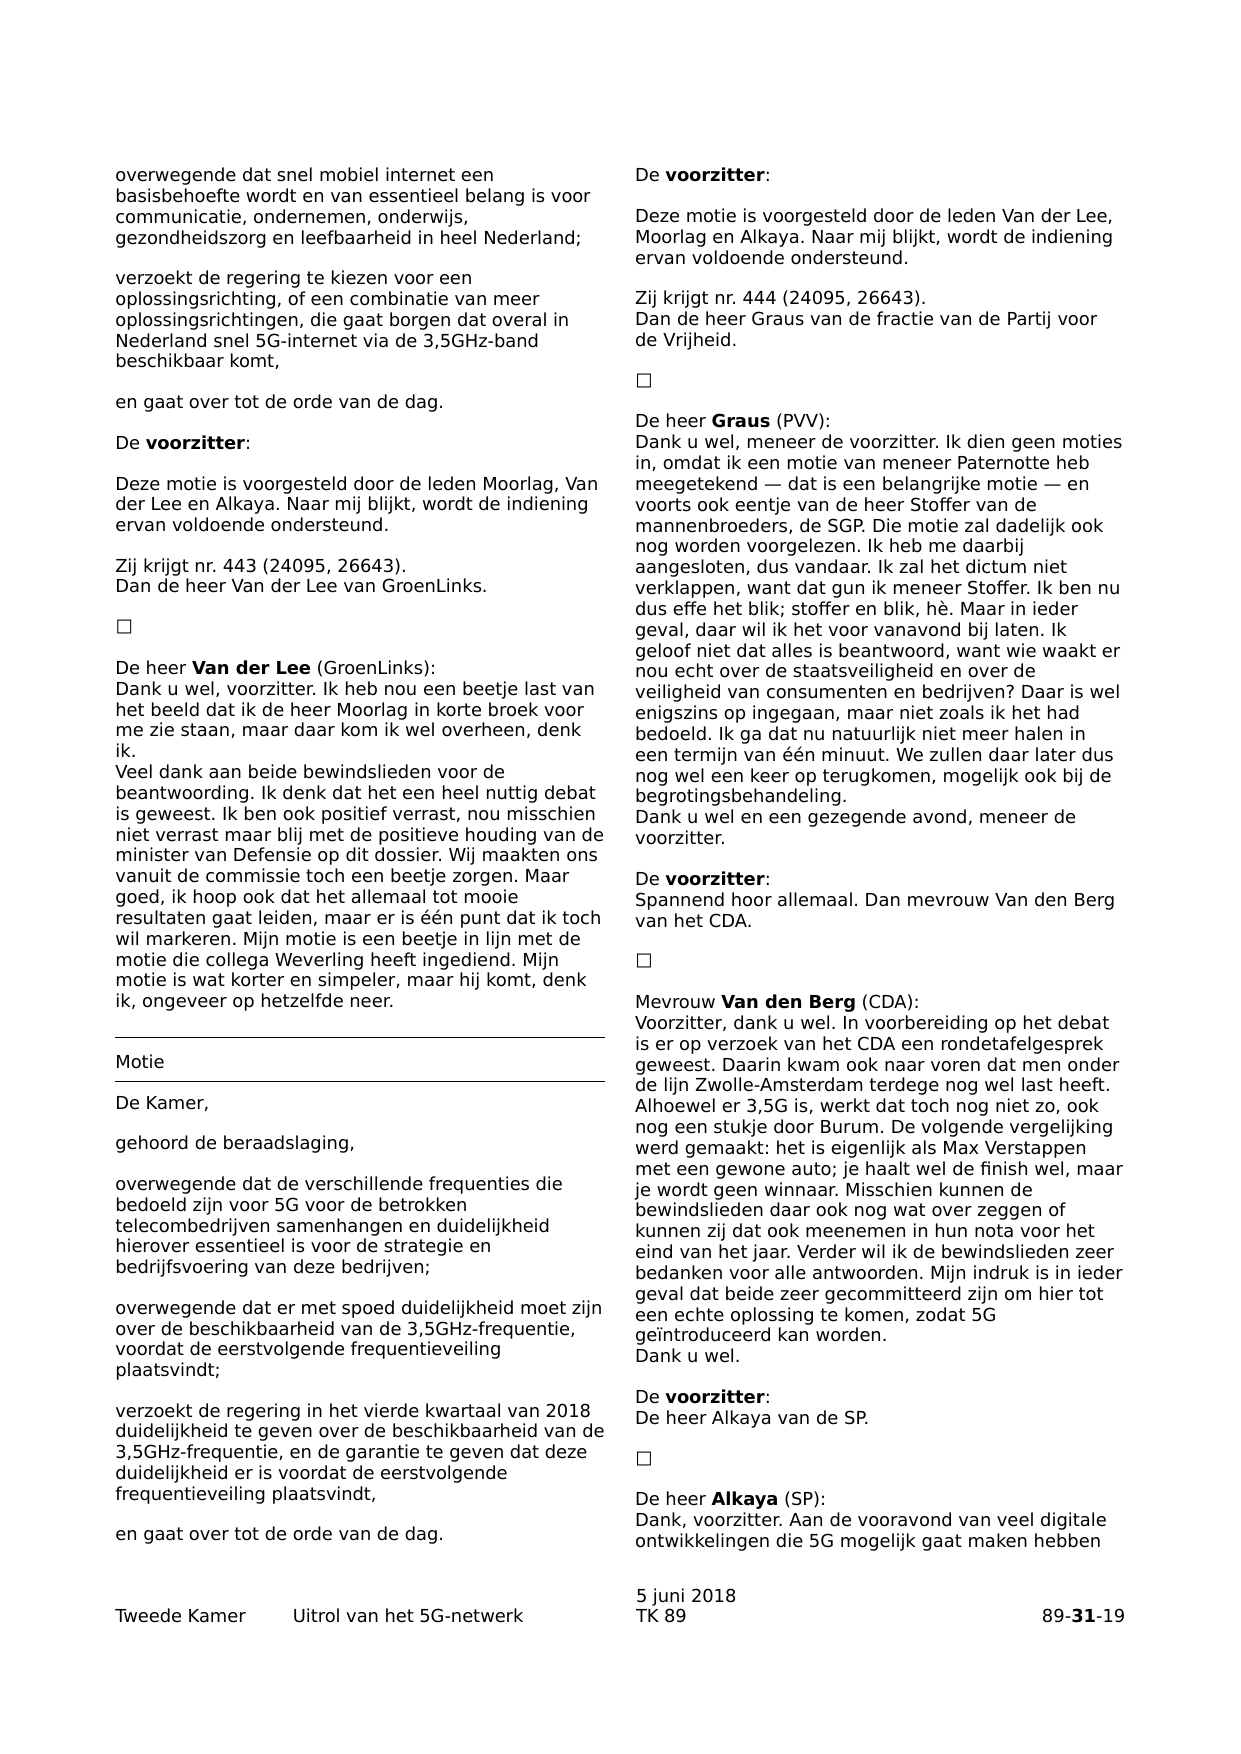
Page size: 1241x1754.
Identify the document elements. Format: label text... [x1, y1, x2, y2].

text ⬜ [115, 617, 605, 638]
text en gaat over tot de orde van de dag. [115, 392, 605, 413]
text Voorzitter, dank u wel. In voorbereiding op het debat is er op verzoek van het CDA een rondetafelgesprek geweest. Daarin kwam ook naar voren dat men onder de lijn Zwolle-Amsterdam terdege nog wel last heeft. Alhoewel er 3,5G is, werkt dat toch nog niet zo, ook nog een stukje door Burum. De volgende vergelijking werd gemaakt: het is eigenlijk als Max Verstappen met een gewone auto; je haalt wel de finish wel, maar je wordt geen winnaar. Misschien kunnen de bewindslieden daar ook nog wat over zeggen of kunnen zij dat ook meenemen in hun nota voor het eind van het jaar. Verder wil ik de bewindslieden zeer bedanken voor alle antwoorden. Mijn indruk is in ieder geval dat beide zeer gecommitteerd zijn om hier tot een echte oplossing te komen, zodat 5G geïntroduceerd kan worden. [635, 1013, 1125, 1346]
text Spannend hoor allemaal. Dan mevrouw Van den Berg van het CDA. [635, 889, 1125, 931]
text Dank, voorzitter. Aan de vooravond van veel digitale ontwikkelingen die 5G mogelijk gaat maken hebben [635, 1510, 1125, 1551]
text Veel dank aan beide bewindslieden voor de beantwoording. Ik denk dat het een heel nuttig debat is geweest. Ik ben ook positief verrast, nou misschien niet verrast maar blij met de positieve houding van de minister van Defensie op dit dossier. Wij maakten ons vanuit de commissie toch een beetje zorgen. Maar goed, ik hoop ook dat het allemaal tot mooie resultaten gaat leiden, maar er is één punt dat ik toch wil markeren. Mijn motie is een beetje in lijn met de motie die collega Weverling heeft ingediend. Mijn motie is wat korter en simpeler, maar hij komt, denk ik, ongeveer op hetzelfde neer. [115, 762, 605, 1012]
text Dank u wel, meneer de voorzitter. Ik dien geen moties in, omdat ik een motie van meneer Paternotte heb meegetekend — dat is een belangrijke motie — en voorts ook eentje van de heer Stoffer van de mannenbroeders, de SGP. Die motie zal dadelijk ook nog worden voorgelezen. Ik heb me daarbij aangesloten, dus vandaar. Ik zal het dictum niet verklappen, want dat gun ik meneer Stoffer. Ik ben nu dus effe het blik; stoffer en blik, hè. Maar in ieder geval, daar wil ik het voor vanavond bij laten. Ik geloof niet dat alles is beantwoord, want wie waakt er nou echt over de staatsveiligheid en over de veiligheid van consumenten en bedrijven? Daar is wel enigszins op ingegaan, maar niet zoals ik het had bedoeld. Ik ga dat nu natuurlijk niet meer halen in een termijn van één minuut. We zullen daar later dus nog wel een keer op terugkomen, mogelijk ook bij de begrotingsbehandeling. [635, 432, 1125, 807]
text ⬜ [635, 1448, 1125, 1469]
text Dank u wel. [635, 1346, 1125, 1367]
text Dank u wel en een gezegende avond, meneer de voorzitter. [635, 807, 1125, 849]
text De heer Alkaya (SP): [635, 1489, 1125, 1510]
text gehoord de beraadslaging, [115, 1133, 605, 1154]
text Zij krijgt nr. 443 (24095, 26643). [115, 556, 605, 576]
text Dank u wel, voorzitter. Ik heb nou een beetje last van het beeld dat ik de heer Moorlag in korte broek voor me zie staan, maar daar kom ik wel overheen, denk ik. [115, 678, 605, 762]
text en gaat over tot de orde van de dag. [115, 1524, 605, 1545]
text De heer Van der Lee (GroenLinks): [115, 658, 605, 678]
text overwegende dat er met spoed duidelijkheid moet zijn over de beschikbaarheid van de 3,5GHz-frequentie, voordat de eerstvolgende frequentieveiling plaatsvindt; [115, 1298, 605, 1381]
text Mevrouw Van den Berg (CDA): [635, 992, 1125, 1013]
text De heer Graus (PVV): [635, 411, 1125, 432]
text Dan de heer Van der Lee van GroenLinks. [115, 576, 605, 597]
text verzoekt de regering in het vierde kwartaal van 2018 duidelijkheid te geven over de beschikbaarheid van de 3,5GHz-frequentie, en de garantie te geven dat deze duidelijkheid er is voordat de eerstvolgende frequentieveiling plaatsvindt, [115, 1401, 605, 1504]
text verzoekt de regering te kiezen voor een oplossingsrichting, of een combinatie van meer oplossingsrichtingen, die gaat borgen dat overal in Nederland snel 5G-internet via de 3,5GHz-band beschikbaar komt, [115, 268, 605, 372]
text Deze motie is voorgesteld door de leden Van der Lee, Moorlag en Alkaya. Naar mij blijkt, wordt de indiening ervan voldoende ondersteund. [635, 206, 1125, 268]
text overwegende dat de verschillende frequenties die bedoeld zijn voor 5G voor de betrokken telecombedrijven samenhangen en duidelijkheid hierover essentieel is voor de strategie en bedrijfsvoering van deze bedrijven; [115, 1174, 605, 1278]
text De voorzitter: [635, 165, 1125, 186]
text Zij krijgt nr. 444 (24095, 26643). [635, 288, 1125, 309]
text De voorzitter: [635, 1387, 1125, 1407]
text Dan de heer Graus van de fractie van de Partij voor de Vrijheid. [635, 309, 1125, 351]
text De voorzitter: [635, 869, 1125, 889]
text Motie [115, 1052, 605, 1072]
text ⬜ [635, 951, 1125, 972]
text De voorzitter: [115, 433, 605, 453]
text Deze motie is voorgesteld door de leden Moorlag, Van der Lee en Alkaya. Naar mij blijkt, wordt de indiening ervan voldoende ondersteund. [115, 473, 605, 536]
text De heer Alkaya van de SP. [635, 1407, 1125, 1428]
text De Kamer, [115, 1092, 605, 1113]
text ⬜ [635, 371, 1125, 391]
text overwegende dat snel mobiel internet een basisbehoefte wordt en van essentieel belang is voor communicatie, ondernemen, onderwijs, gezondheidszorg en leefbaarheid in heel Nederland; [115, 165, 605, 248]
